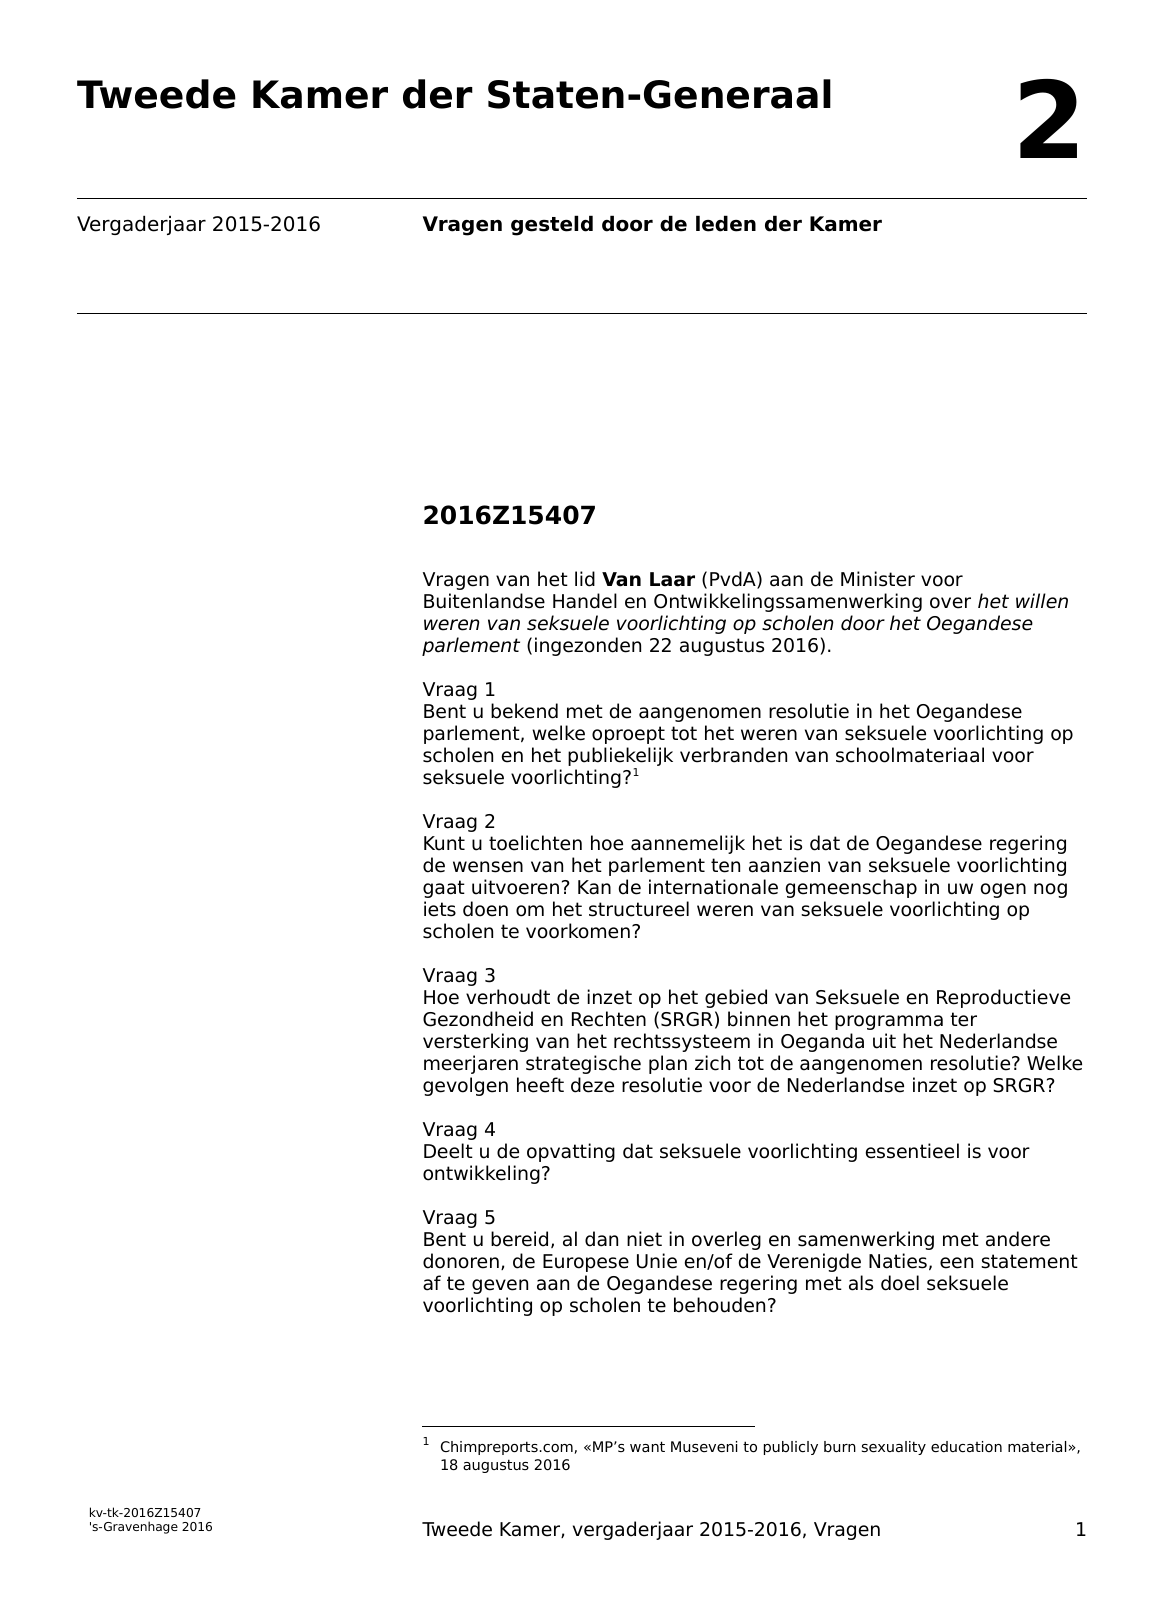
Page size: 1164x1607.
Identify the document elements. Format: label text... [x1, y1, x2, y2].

table_cell Vergaderjaar 2015-2016 [77, 199, 422, 313]
text Vragen van het lid Van Laar (PvdA) aan de Minister voor Buitenlandse Handel en Ontwikkelingssamenwerking over het willen weren van seksuele voorlichting op scholen door het Oegandese parlement (ingezonden 22 augustus 2016). [422, 569, 1087, 657]
table_header 2 [886, 59, 1087, 198]
text Kunt u toelichten hoe aannemelijk het is dat de Oegandese regering de wensen van het parlement ten aanzien van seksuele voorlichting gaat uitvoeren? Kan de internationale gemeenschap in uw ogen nog iets doen om het structureel weren van seksuele voorlichting op scholen te voorkomen? [422, 833, 1087, 943]
text 2016Z15407 [422, 501, 1087, 531]
table_header Tweede Kamer der Staten-Generaal [77, 59, 886, 198]
text Vraag 5 [422, 1207, 1087, 1229]
text Bent u bekend met de aangenomen resolutie in het Oegandese parlement, welke oproept tot het weren van seksuele voorlichting op scholen en het publiekelijk verbranden van schoolmateriaal voor seksuele voorlichting? [422, 701, 1087, 789]
text 's-Gravenhage 2016 [88, 1520, 323, 1534]
text Hoe verhoudt de inzet op het gebied van Seksuele en Reproductieve Gezondheid en Rechten (SRGR) binnen het programma ter versterking van het rechtssysteem in Oeganda uit het Nederlandse meerjaren strategische plan zich tot de aangenomen resolutie? Welke gevolgen heeft deze resolutie voor de Nederlandse inzet op SRGR? [422, 987, 1087, 1097]
text kv-tk-2016Z15407 [88, 1506, 323, 1520]
table_cell Vragen gesteld door de leden der Kamer [422, 199, 1087, 313]
text Vraag 1 [422, 679, 1087, 701]
text Bent u bereid, al dan niet in overleg en samenwerking met andere donoren, de Europese Unie en/of de Verenigde Naties, een statement af te geven aan de Oegandese regering met als doel seksuele voorlichting op scholen te behouden? [422, 1229, 1087, 1317]
text Vraag 2 [422, 811, 1087, 833]
text Vraag 4 [422, 1119, 1087, 1141]
text Deelt u de opvatting dat seksuele voorlichting essentieel is voor ontwikkeling? [422, 1141, 1087, 1185]
text Vraag 3 [422, 965, 1087, 987]
text Chimpreports.com, «MP’s want Museveni to publicly burn sexuality education material», 18 augustus 2016 [422, 1435, 1087, 1474]
